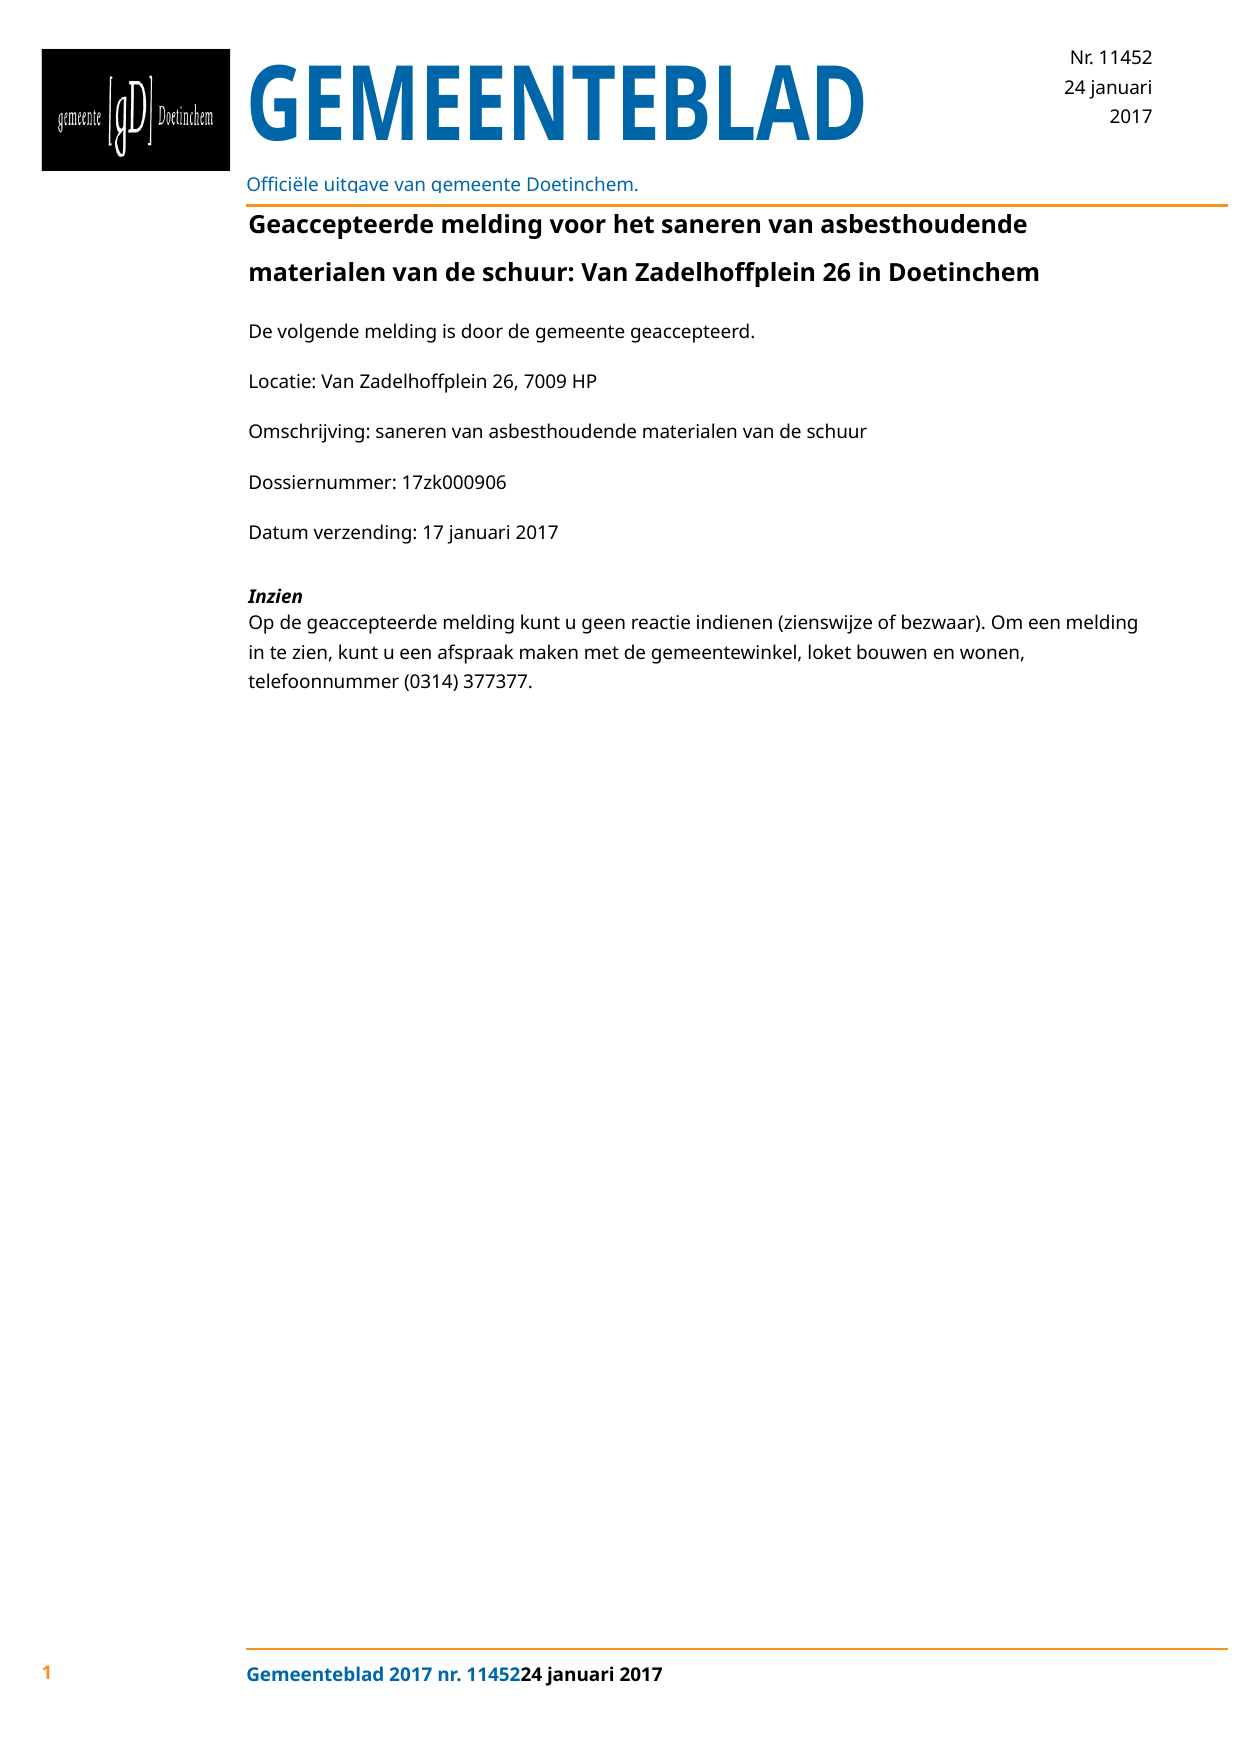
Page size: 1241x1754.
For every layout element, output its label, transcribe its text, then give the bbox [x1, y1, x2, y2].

text Locatie: Van Zadelhoffplein 26, 7009 HP [248, 368, 1152, 394]
text Omschrijving: saneren van asbesthoudende materialen van de schuur [248, 419, 1152, 444]
text Geaccepteerde melding voor het saneren van asbesthoudende materialen van de schuur: Van Zadelhoffplein 26 in Doetinchem [248, 207, 1152, 288]
text Op de geaccepteerde melding kunt u geen reactie indienen (zienswijze of bezwaar). Om een melding in te zien, kunt u een afspraak maken met de gemeentewinkel, loket bouwen en wonen, telefoonnummer (0314) 377377. [248, 609, 1152, 694]
picture [41, 47, 231, 172]
text Dossiernummer: 17zk000906 [248, 469, 1152, 495]
text De volgende melding is door de gemeente geaccepteerd. [248, 318, 1152, 344]
text Inzien [248, 583, 1152, 609]
text Datum verzending: 17 januari 2017 [248, 519, 1152, 545]
